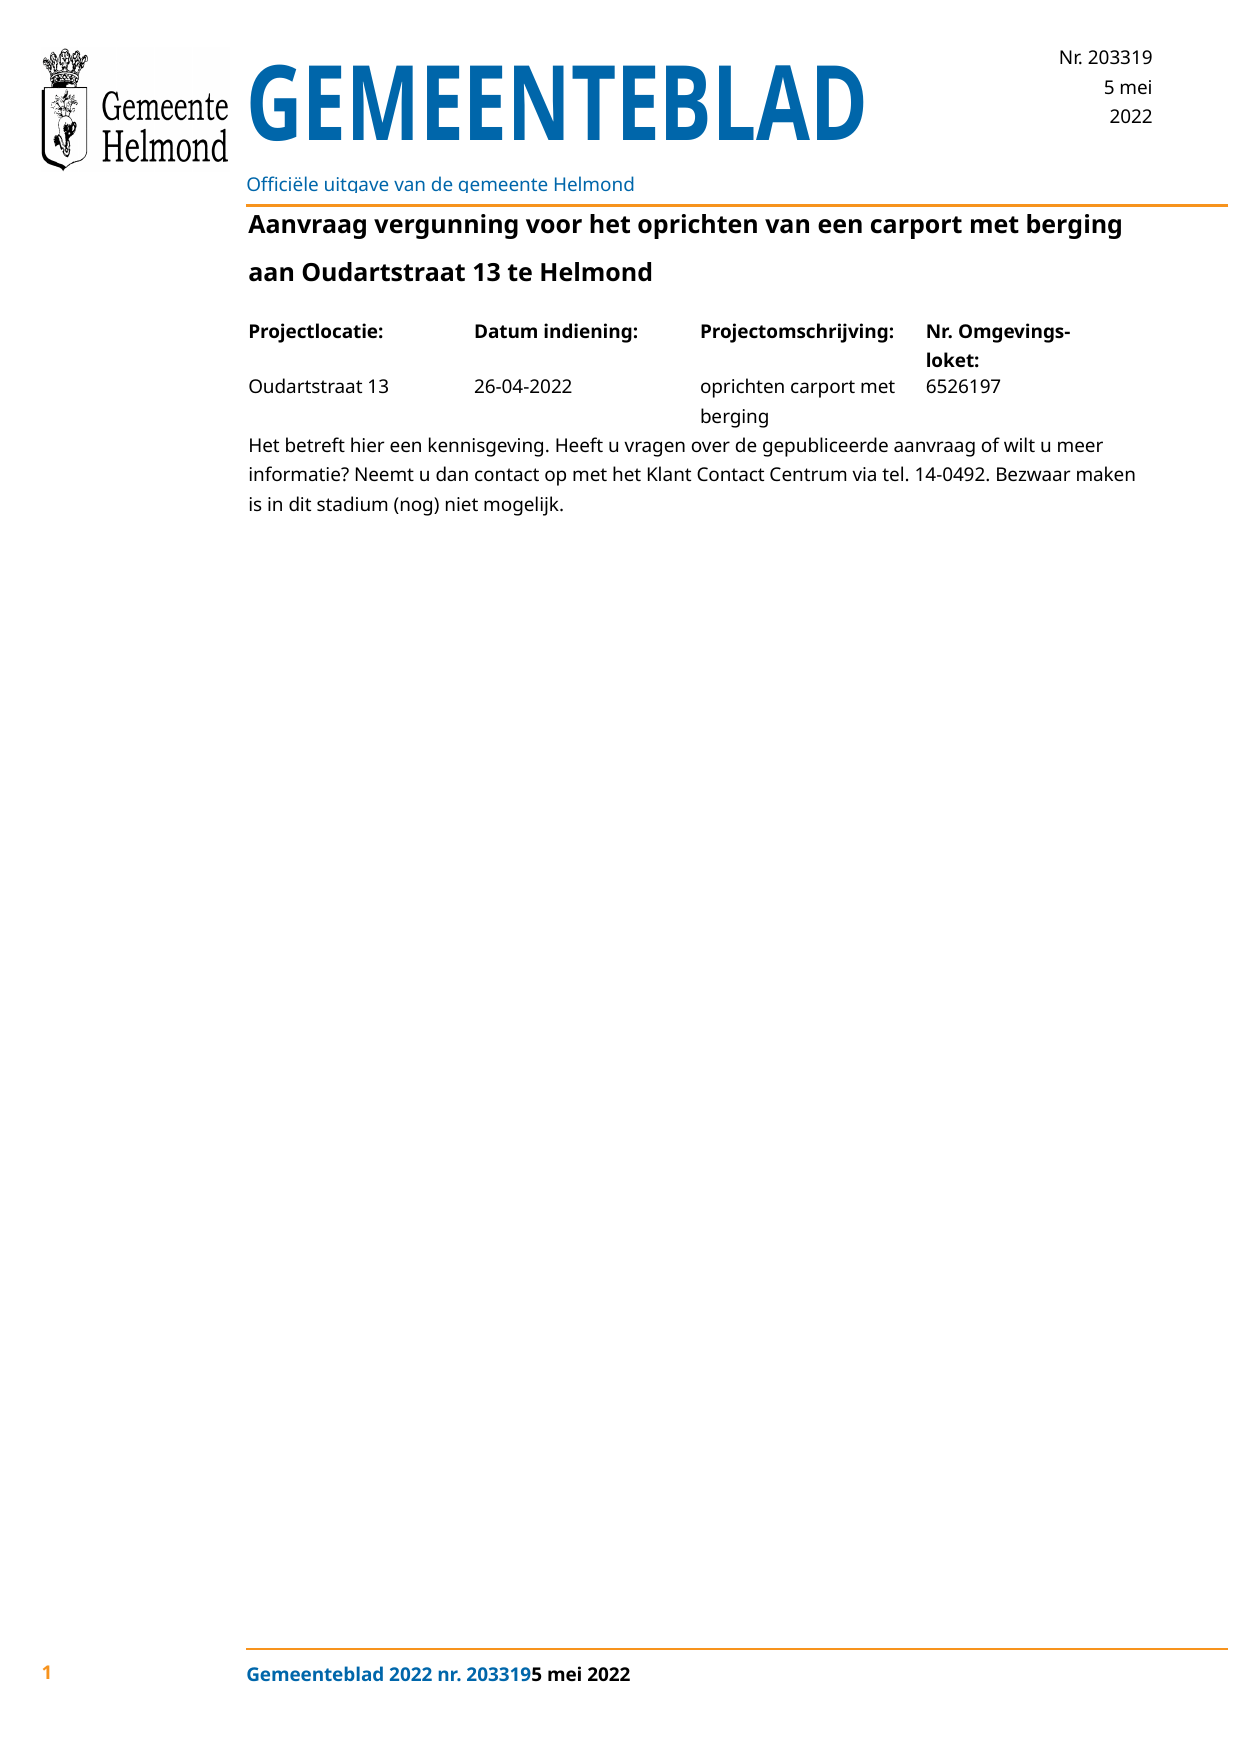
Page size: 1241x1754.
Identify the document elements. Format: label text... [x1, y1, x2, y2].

picture [41, 47, 231, 172]
table_cell Oudartstraat 13 [248, 373, 474, 429]
table_cell oprichten carport met berging [700, 373, 926, 429]
text Aanvraag vergunning voor het oprichten van een carport met berging aan Oudartstraat 13 te Helmond [248, 207, 1152, 288]
table_cell 26-04-2022 [474, 373, 700, 429]
table_header Projectomschrijving: [700, 318, 926, 373]
table_header Nr. Omgevings- loket: [926, 318, 1152, 373]
text Het betreft hier een kennisgeving. Heeft u vragen over de gepubliceerde aanvraag of wilt u meer informatie? Neemt u dan contact op met het Klant Contact Centrum via tel. 14-0492. Bezwaar maken is in dit stadium (nog) niet mogelijk. [248, 432, 1152, 517]
table_cell 6526197 [926, 373, 1152, 429]
table_header Projectlocatie: [248, 318, 474, 373]
table_header Datum indiening: [474, 318, 700, 373]
